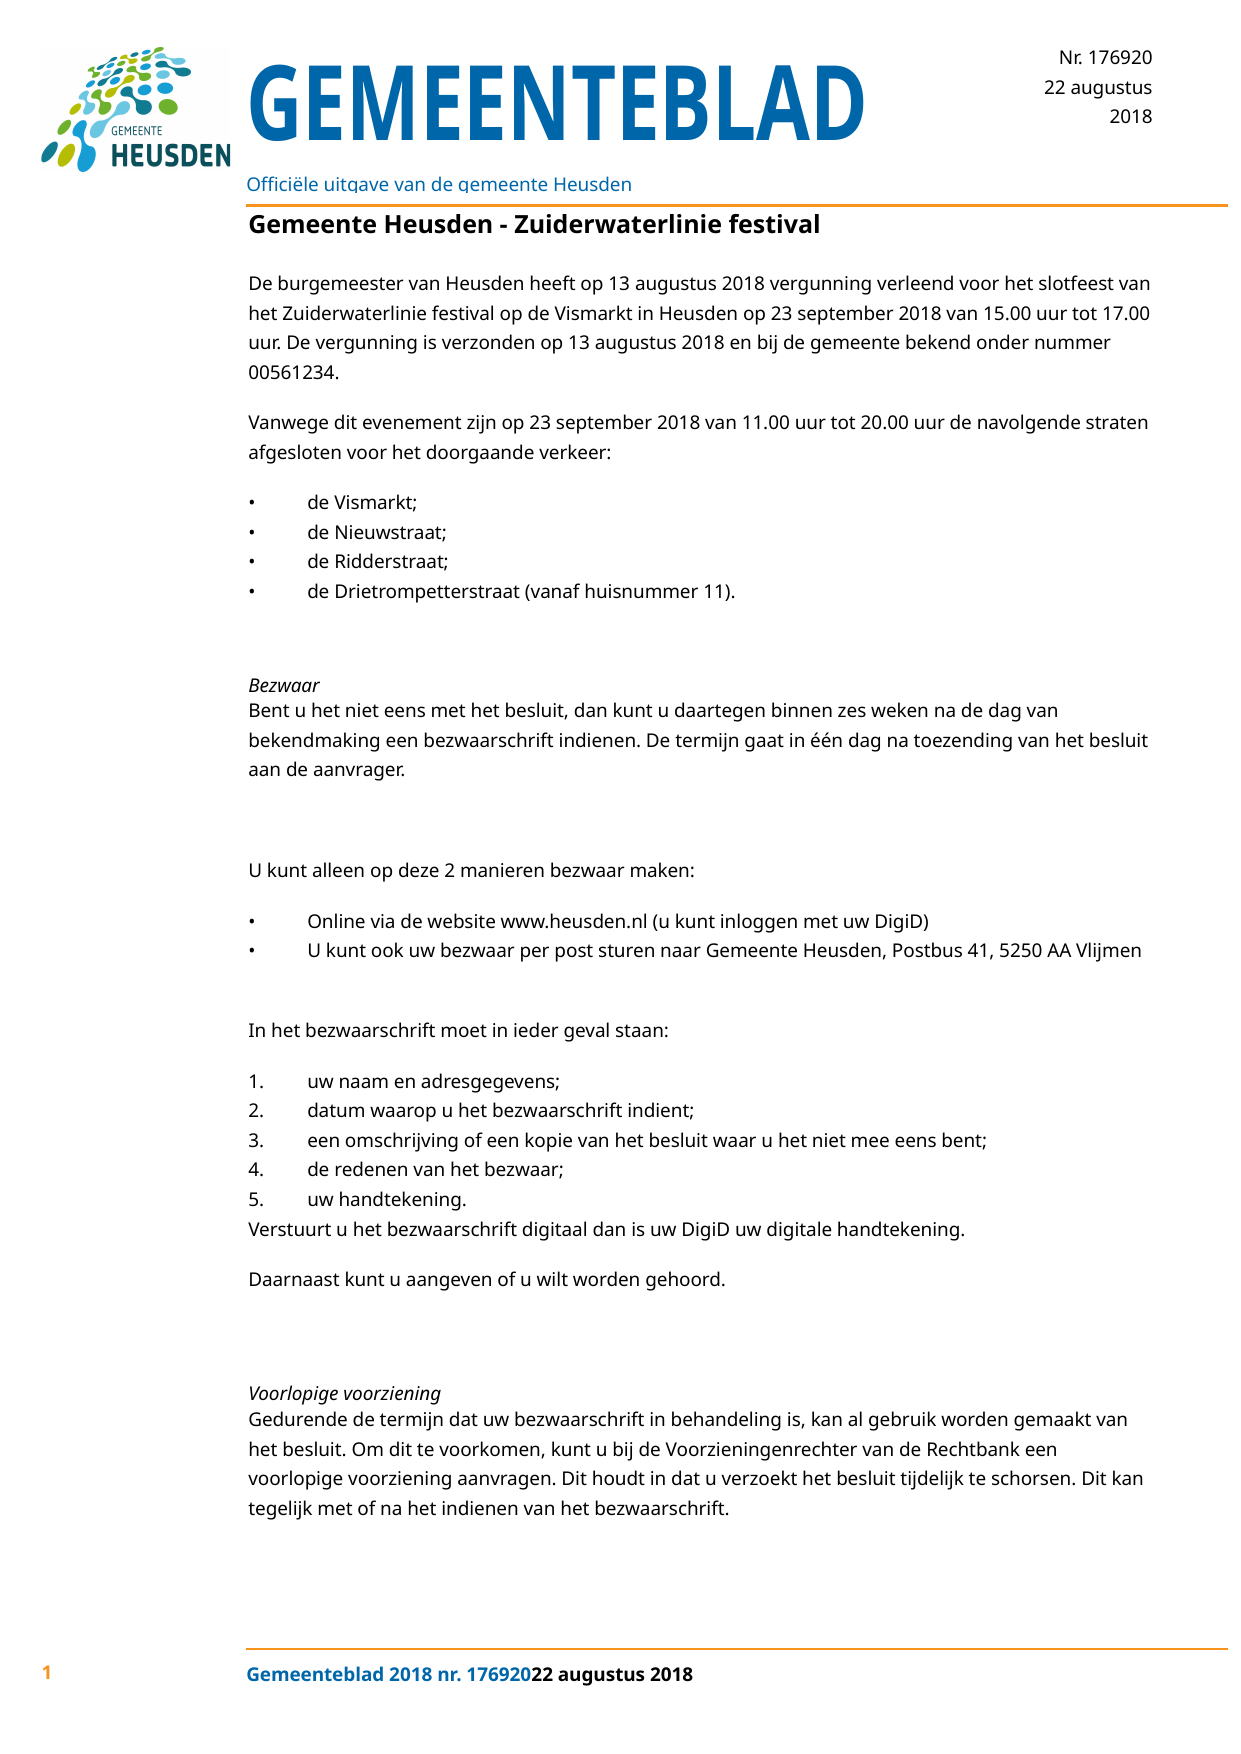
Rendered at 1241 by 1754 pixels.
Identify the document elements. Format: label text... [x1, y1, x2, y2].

text U kunt alleen op deze 2 manieren bezwaar maken: [248, 857, 1152, 883]
text Gemeente Heusden - Zuiderwaterlinie festival [248, 207, 1152, 241]
text Bezwaar [248, 672, 1152, 697]
list uw handtekening. [248, 1186, 1152, 1212]
text Daarnaast kunt u aangeven of u wilt worden gehoord. [248, 1266, 1152, 1292]
list datum waarop u het bezwaarschrift indient; [248, 1097, 1152, 1123]
list de Drietrompetterstraat (vanaf huisnummer 11). [248, 578, 1152, 604]
text Verstuurt u het bezwaarschrift digitaal dan is uw DigiD uw digitale handtekening. [248, 1216, 1152, 1242]
text De burgemeester van Heusden heeft op 13 augustus 2018 vergunning verleend voor het slotfeest van het Zuiderwaterlinie festival op de Vismarkt in Heusden op 23 september 2018 van 15.00 uur tot 17.00 uur. De vergunning is verzonden op 13 augustus 2018 en bij de gemeente bekend onder nummer 00561234. [248, 270, 1152, 385]
text In het bezwaarschrift moet in ieder geval staan: [248, 1017, 1152, 1043]
list uw naam en adresgegevens; [248, 1068, 1152, 1094]
picture [41, 47, 231, 172]
list de Nieuwstraat; [248, 519, 1152, 545]
list U kunt ook uw bezwaar per post sturen naar Gemeente Heusden, Postbus 41, 5250 AA Vlijmen [248, 937, 1152, 963]
list Online via de website www.heusden.nl (u kunt inloggen met uw DigiD) [248, 908, 1152, 934]
list de Ridderstraat; [248, 549, 1152, 574]
list de redenen van het bezwaar; [248, 1157, 1152, 1182]
text Voorlopige voorziening [248, 1381, 1152, 1406]
text Bent u het niet eens met het besluit, dan kunt u daartegen binnen zes weken na de dag van bekendmaking een bezwaarschrift indienen. De termijn gaat in één dag na toezending van het besluit aan de aanvrager. [248, 697, 1152, 782]
text Vanwege dit evenement zijn op 23 september 2018 van 11.00 uur tot 20.00 uur de navolgende straten afgesloten voor het doorgaande verkeer: [248, 409, 1152, 465]
list de Vismarkt; [248, 489, 1152, 515]
list een omschrijving of een kopie van het besluit waar u het niet mee eens bent; [248, 1127, 1152, 1153]
text Gedurende de termijn dat uw bezwaarschrift in behandeling is, kan al gebruik worden gemaakt van het besluit. Om dit te voorkomen, kunt u bij de Voorzieningenrechter van de Rechtbank een voorlopige voorziening aanvragen. Dit houdt in dat u verzoekt het besluit tijdelijk te schorsen. Dit kan tegelijk met of na het indienen van het bezwaarschrift. [248, 1406, 1152, 1521]
